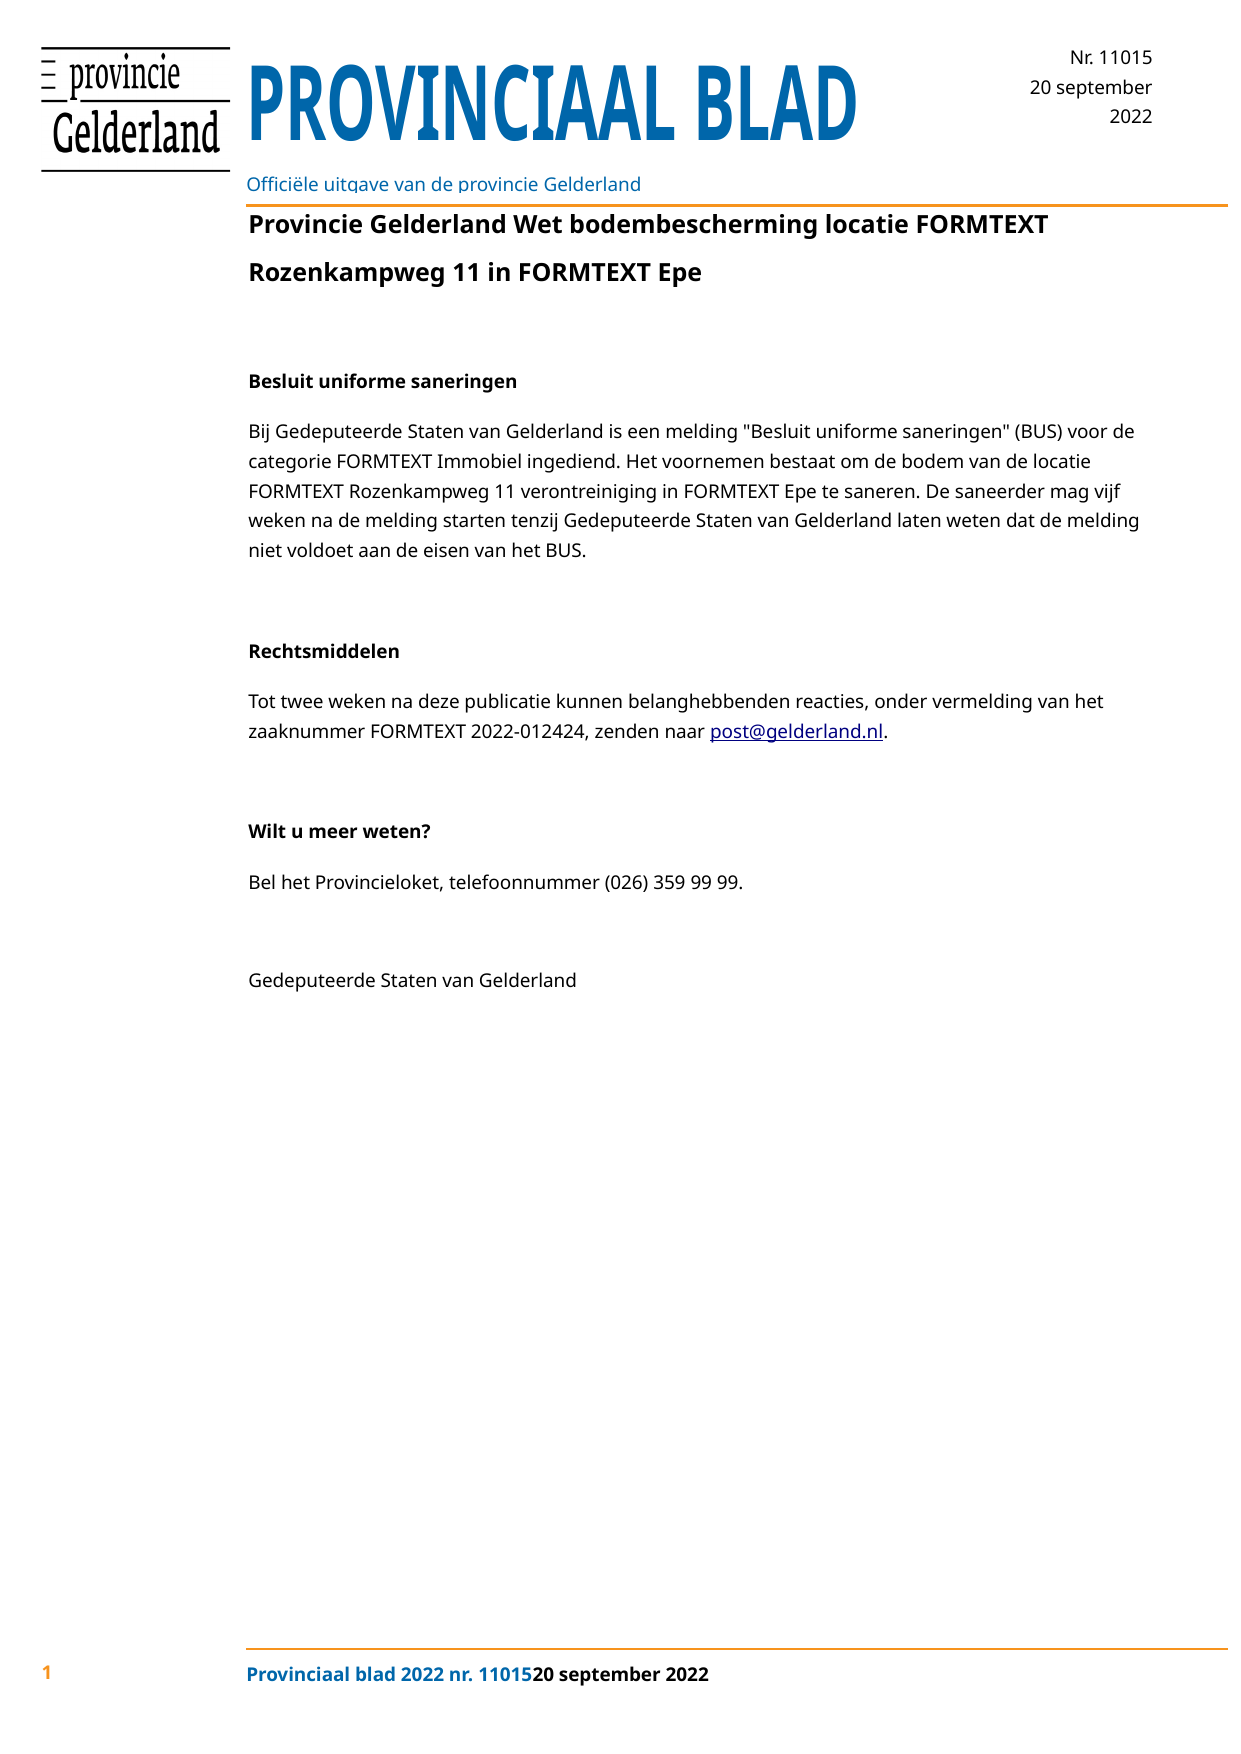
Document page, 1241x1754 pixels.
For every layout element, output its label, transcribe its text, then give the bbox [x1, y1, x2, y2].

picture [41, 47, 231, 172]
text Wilt u meer weten? [248, 819, 1152, 844]
text Gedeputeerde Staten van Gelderland [248, 967, 1152, 993]
text Tot twee weken na deze publicatie kunnen belanghebbenden reacties, onder vermelding van het zaaknummer FORMTEXT 2022-012424, zenden naar post@gelderland.nl. [248, 688, 1152, 744]
text Besluit uniforme saneringen [248, 368, 1152, 394]
text Rechtsmiddelen [248, 638, 1152, 664]
text Bij Gedeputeerde Staten van Gelderland is een melding "Besluit uniforme saneringen" (BUS) voor de categorie FORMTEXT Immobiel ingediend. Het voornemen bestaat om de bodem van de locatie FORMTEXT Rozenkampweg 11 verontreiniging in FORMTEXT Epe te saneren. De saneerder mag vijf weken na de melding starten tenzij Gedeputeerde Staten van Gelderland laten weten dat de melding niet voldoet aan de eisen van het BUS. [248, 419, 1152, 563]
text Provincie Gelderland Wet bodembescherming locatie FORMTEXT Rozenkampweg 11 in FORMTEXT Epe [248, 207, 1152, 288]
text Bel het Provincieloket, telefoonnummer (026) 359 99 99. [248, 869, 1152, 895]
